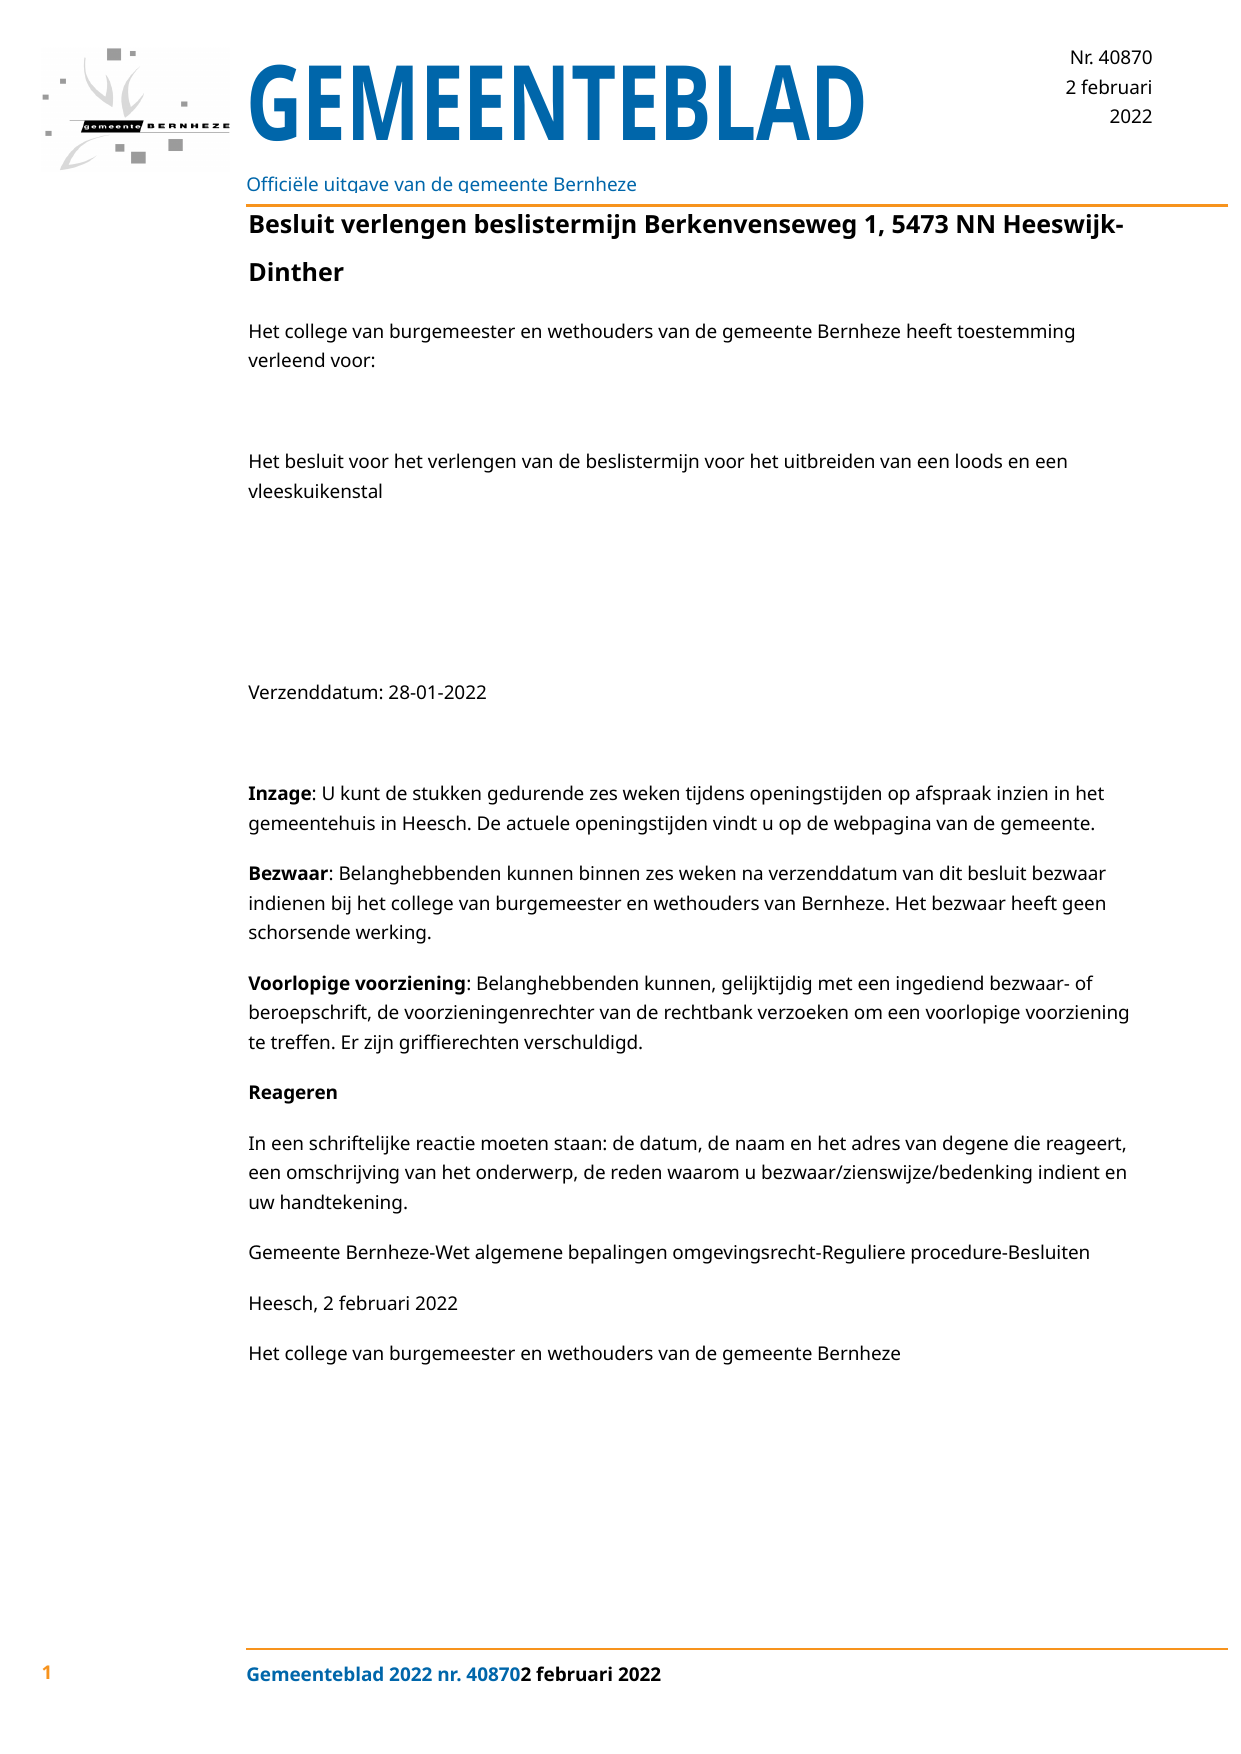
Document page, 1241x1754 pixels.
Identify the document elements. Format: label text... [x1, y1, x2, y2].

text Besluit verlengen beslistermijn Berkenvenseweg 1, 5473 NN Heeswijk-Dinther [248, 207, 1152, 288]
text Reageren [248, 1079, 1152, 1105]
text In een schriftelijke reactie moeten staan: de datum, de naam en het adres van degene die reageert, een omschrijving van het onderwerp, de reden waarom u bezwaar/zienswijze/bedenking indient en uw handtekening. [248, 1130, 1152, 1215]
picture [41, 47, 231, 172]
text Voorlopige voorziening: Belanghebbenden kunnen, gelijktijdig met een ingediend bezwaar- of beroepschrift, de voorzieningenrechter van de rechtbank verzoeken om een voorlopige voorziening te treffen. Er zijn griffierechten verschuldigd. [248, 970, 1152, 1055]
text Gemeente Bernheze-Wet algemene bepalingen omgevingsrecht-Reguliere procedure-Besluiten [248, 1239, 1152, 1265]
text Het college van burgemeester en wethouders van de gemeente Bernheze [248, 1340, 1152, 1366]
text Inzage: U kunt de stukken gedurende zes weken tijdens openingstijden op afspraak inzien in het gemeentehuis in Heesch. De actuele openingstijden vindt u op de webpagina van de gemeente. [248, 780, 1152, 836]
text Heesch, 2 februari 2022 [248, 1290, 1152, 1316]
text Verzenddatum: 28-01-2022 [248, 679, 1152, 705]
text Het college van burgemeester en wethouders van de gemeente Bernheze heeft toestemming verleend voor: [248, 318, 1152, 373]
text Het besluit voor het verlengen van de beslistermijn voor het uitbreiden van een loods en een vleeskuikenstal [248, 448, 1152, 504]
text Bezwaar: Belanghebbenden kunnen binnen zes weken na verzenddatum van dit besluit bezwaar indienen bij het college van burgemeester en wethouders van Bernheze. Het bezwaar heeft geen schorsende werking. [248, 860, 1152, 945]
